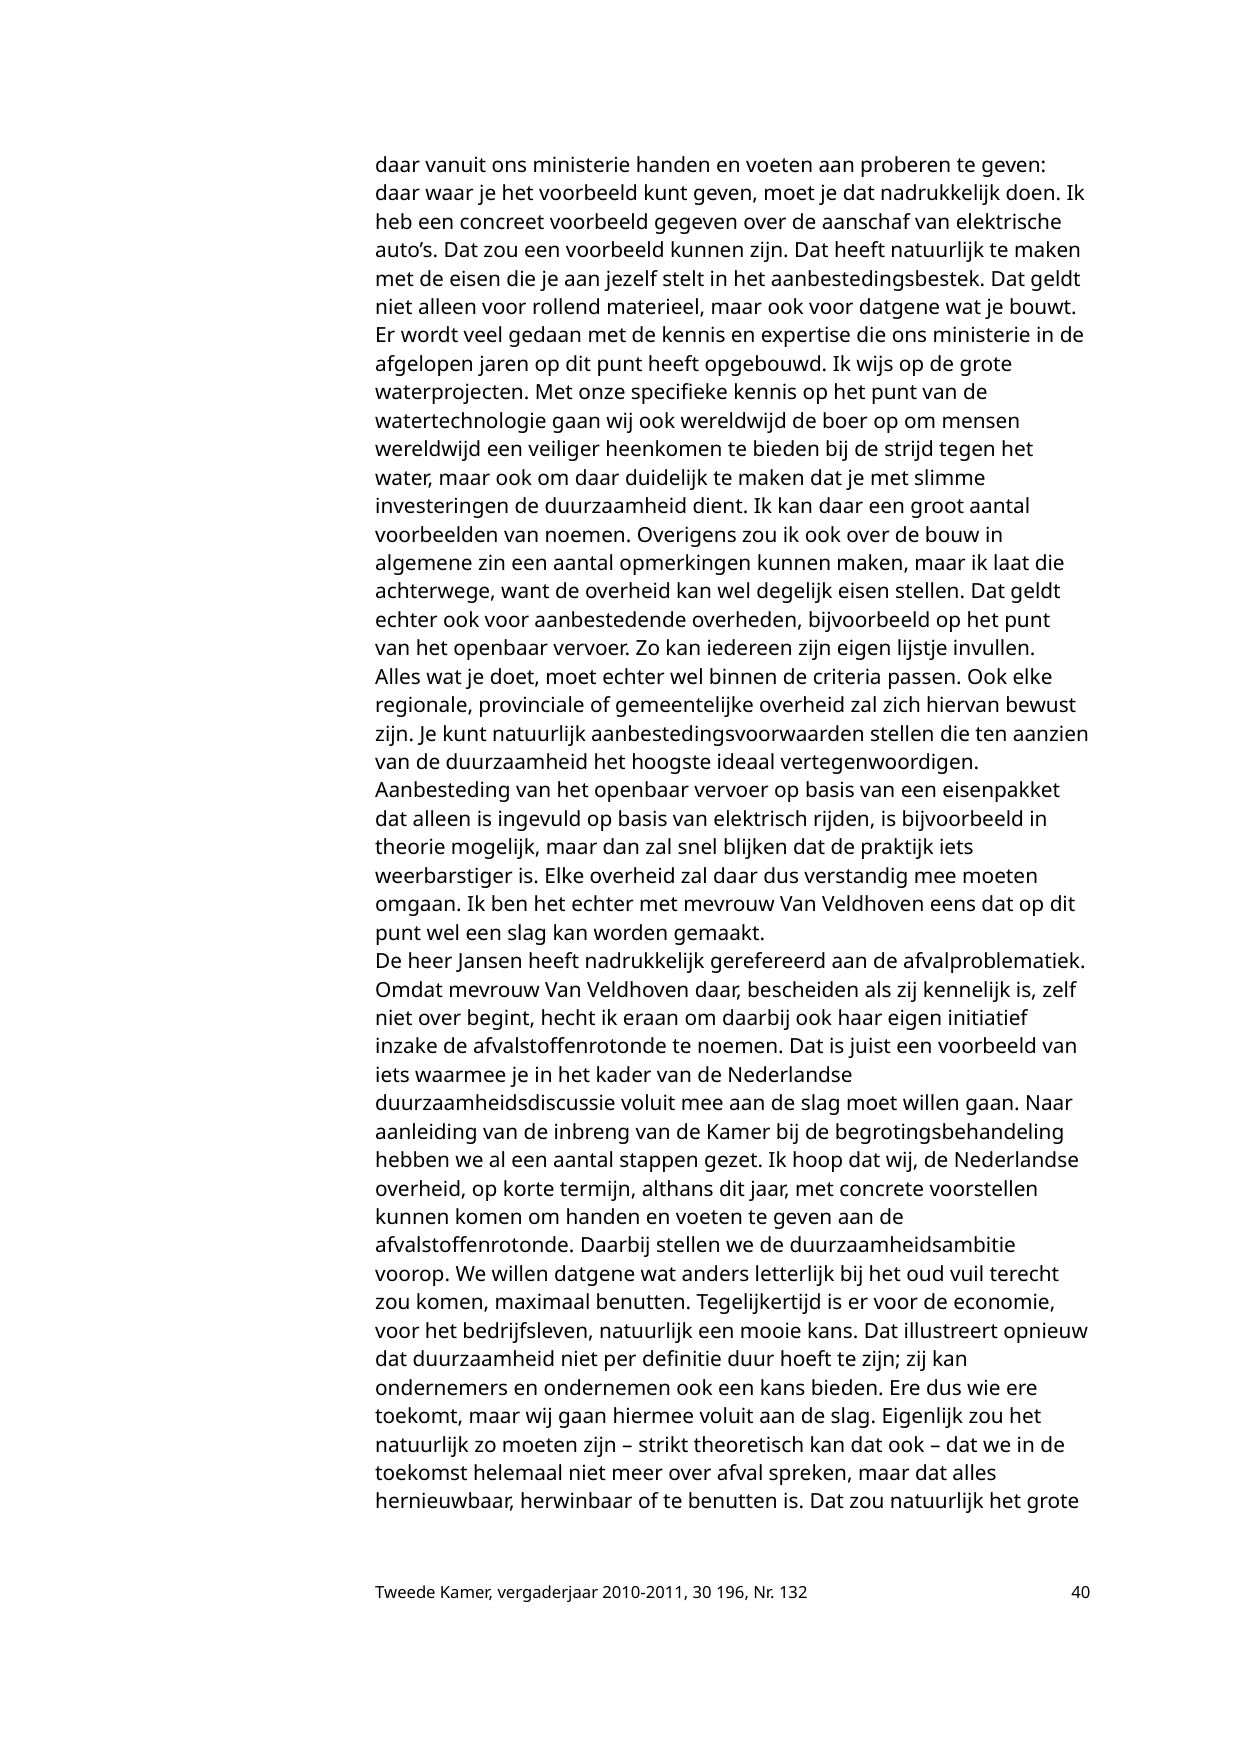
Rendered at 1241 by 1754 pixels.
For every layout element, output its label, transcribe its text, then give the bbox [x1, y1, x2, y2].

text De heer Jansen heeft nadrukkelijk gerefereerd aan de afvalproblematiek. Omdat mevrouw Van Veldhoven daar, bescheiden als zij kennelijk is, zelf niet over begint, hecht ik eraan om daarbij ook haar eigen initiatief inzake de afvalstoffenrotonde te noemen. Dat is juist een voorbeeld van iets waarmee je in het kader van de Nederlandse duurzaamheidsdiscussie voluit mee aan de slag moet willen gaan. Naar aanleiding van de inbreng van de Kamer bij de begrotingsbehandeling hebben we al een aantal stappen gezet. Ik hoop dat wij, de Nederlandse overheid, op korte termijn, althans dit jaar, met concrete voorstellen kunnen komen om handen en voeten te geven aan de afvalstoffenrotonde. Daarbij stellen we de duurzaamheidsambitie voorop. We willen datgene wat anders letterlijk bij het oud vuil terecht zou komen, maximaal benutten. Tegelijkertijd is er voor de economie, voor het bedrijfsleven, natuurlijk een mooie kans. Dat illustreert opnieuw dat duurzaamheid niet per definitie duur hoeft te zijn; zij kan ondernemers en ondernemen ook een kans bieden. Ere dus wie ere toekomt, maar wij gaan hiermee voluit aan de slag. Eigenlijk zou het natuurlijk zo moeten zijn – strikt theoretisch kan dat ook – dat we in de toekomst helemaal niet meer over afval spreken, maar dat alles hernieuwbaar, herwinbaar of te benutten is. Dat zou natuurlijk het grote [375, 946, 1090, 1515]
text Alles wat je doet, moet echter wel binnen de criteria passen. Ook elke regionale, provinciale of gemeentelijke overheid zal zich hiervan bewust zijn. Je kunt natuurlijk aanbestedingsvoorwaarden stellen die ten aanzien van de duurzaamheid het hoogste ideaal vertegenwoordigen. Aanbesteding van het openbaar vervoer op basis van een eisenpakket dat alleen is ingevuld op basis van elektrisch rijden, is bijvoorbeeld in theorie mogelijk, maar dan zal snel blijken dat de praktijk iets weerbarstiger is. Elke overheid zal daar dus verstandig mee moeten omgaan. Ik ben het echter met mevrouw Van Veldhoven eens dat op dit punt wel een slag kan worden gemaakt. [375, 662, 1090, 946]
text daar vanuit ons ministerie handen en voeten aan proberen te geven: daar waar je het voorbeeld kunt geven, moet je dat nadrukkelijk doen. Ik heb een concreet voorbeeld gegeven over de aanschaf van elektrische auto’s. Dat zou een voorbeeld kunnen zijn. Dat heeft natuurlijk te maken met de eisen die je aan jezelf stelt in het aanbestedingsbestek. Dat geldt niet alleen voor rollend materieel, maar ook voor datgene wat je bouwt. Er wordt veel gedaan met de kennis en expertise die ons ministerie in de afgelopen jaren op dit punt heeft opgebouwd. Ik wijs op de grote waterprojecten. Met onze specifieke kennis op het punt van de watertechnologie gaan wij ook wereldwijd de boer op om mensen wereldwijd een veiliger heenkomen te bieden bij de strijd tegen het water, maar ook om daar duidelijk te maken dat je met slimme investeringen de duurzaamheid dient. Ik kan daar een groot aantal voorbeelden van noemen. Overigens zou ik ook over de bouw in algemene zin een aantal opmerkingen kunnen maken, maar ik laat die achterwege, want de overheid kan wel degelijk eisen stellen. Dat geldt echter ook voor aanbestedende overheden, bijvoorbeeld op het punt van het openbaar vervoer. Zo kan iedereen zijn eigen lijstje invullen. [375, 150, 1090, 662]
